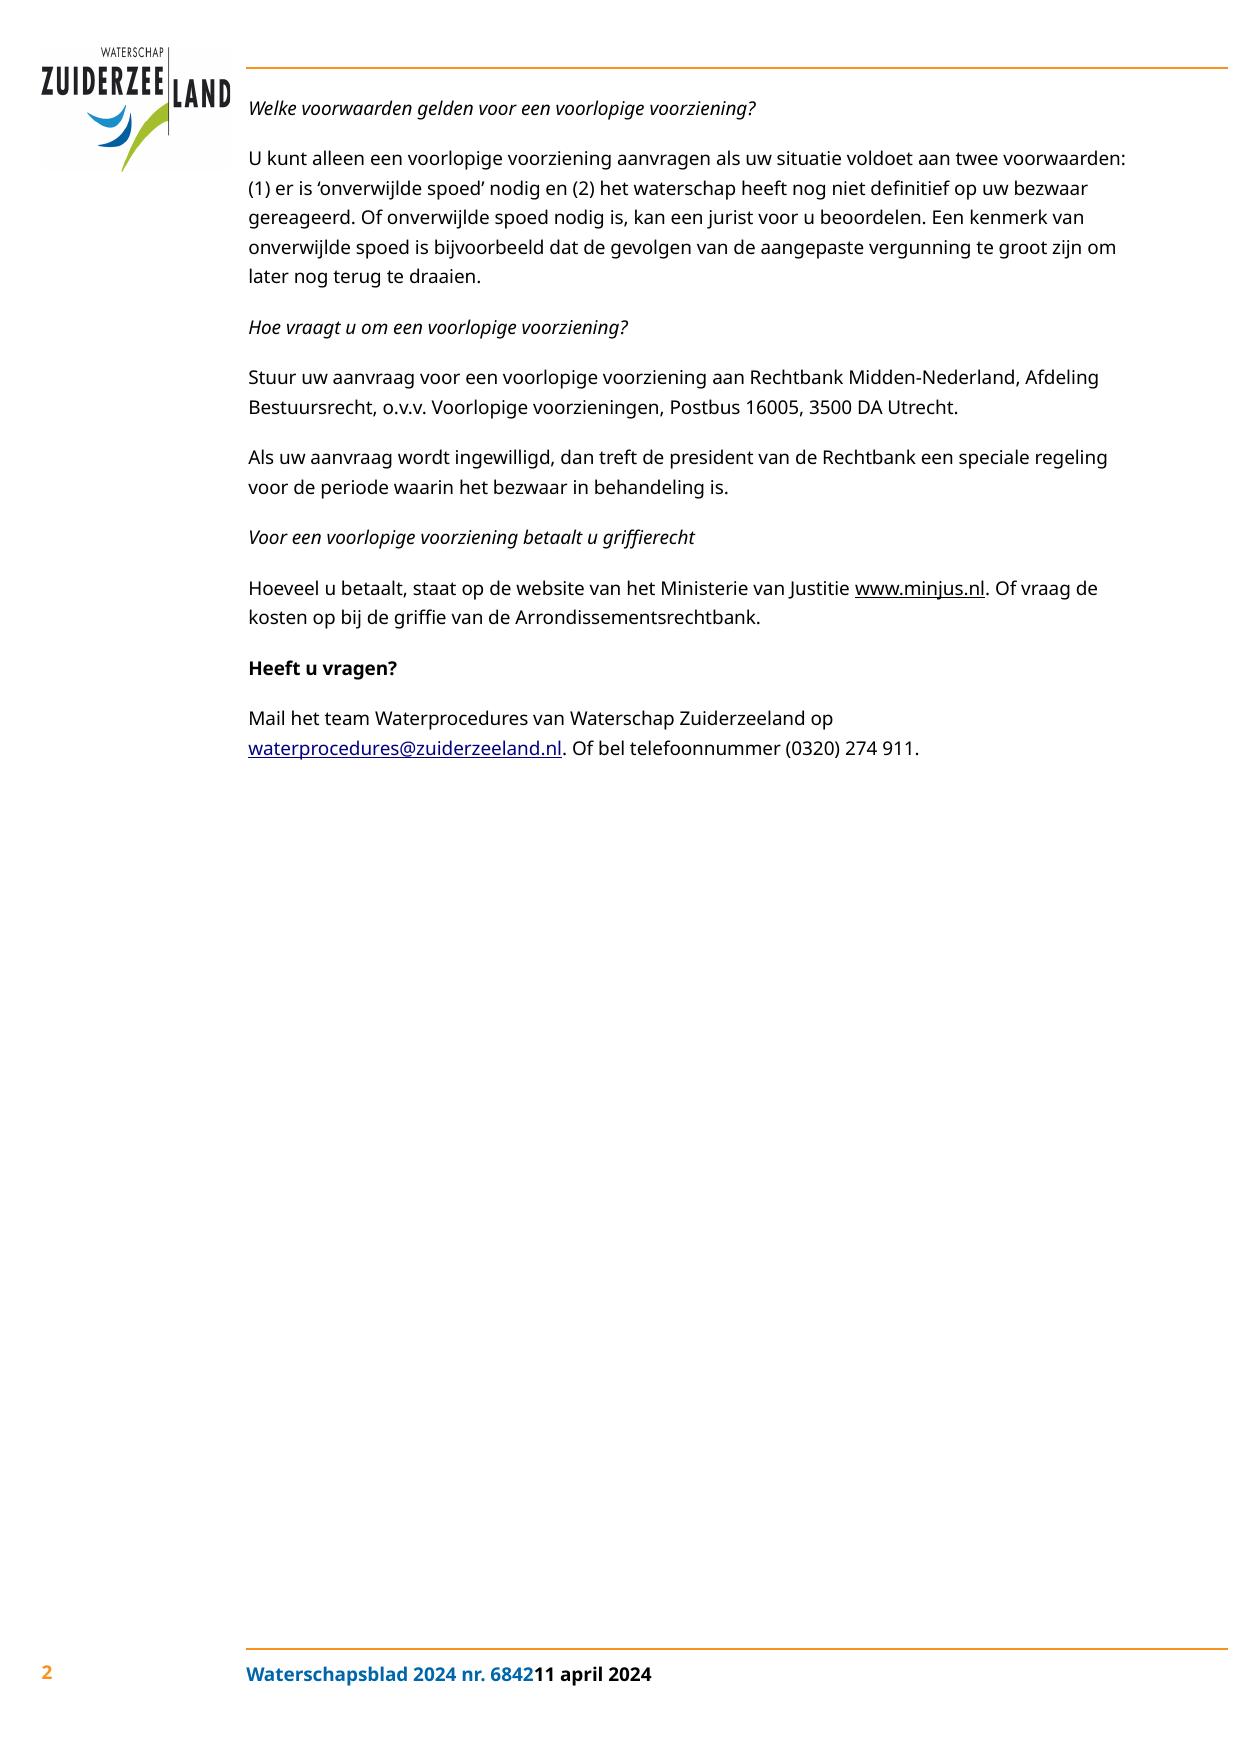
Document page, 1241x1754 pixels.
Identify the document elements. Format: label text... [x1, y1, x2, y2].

text Hoe vraagt u om een voorlopige voorziening? [248, 314, 1152, 340]
text Mail het team Waterprocedures van Waterschap Zuiderzeeland op waterprocedures@zuiderzeeland.nl. Of bel telefoonnummer (0320) 274 911. [248, 705, 1152, 761]
text Als uw aanvraag wordt ingewilligd, dan treft de president van de Rechtbank een speciale regeling voor de periode waarin het bezwaar in behandeling is. [248, 444, 1152, 500]
text U kunt alleen een voorlopige voorziening aanvragen als uw situatie voldoet aan twee voorwaarden: (1) er is ‘onverwijlde spoed’ nodig en (2) het waterschap heeft nog niet definitief op uw bezwaar gereageerd. Of onverwijlde spoed nodig is, kan een jurist voor u beoordelen. Een kenmerk van onverwijlde spoed is bijvoorbeeld dat de gevolgen van de aangepaste vergunning te groot zijn om later nog terug te draaien. [248, 145, 1152, 289]
text Stuur uw aanvraag voor een voorlopige voorziening aan Rechtbank Midden-Nederland, Afdeling Bestuursrecht, o.v.v. Voorlopige voorzieningen, Postbus 16005, 3500 DA Utrecht. [248, 364, 1152, 420]
text Welke voorwaarden gelden voor een voorlopige voorziening? [248, 95, 1152, 121]
text Heeft u vragen? [248, 655, 1152, 681]
picture [41, 47, 231, 172]
text Voor een voorlopige voorziening betaalt u griffierecht [248, 524, 1152, 550]
text Hoeveel u betaalt, staat op de website van het Ministerie van Justitie www.minjus.nl. Of vraag de kosten op bij de griffie van de Arrondissementsrechtbank. [248, 575, 1152, 630]
